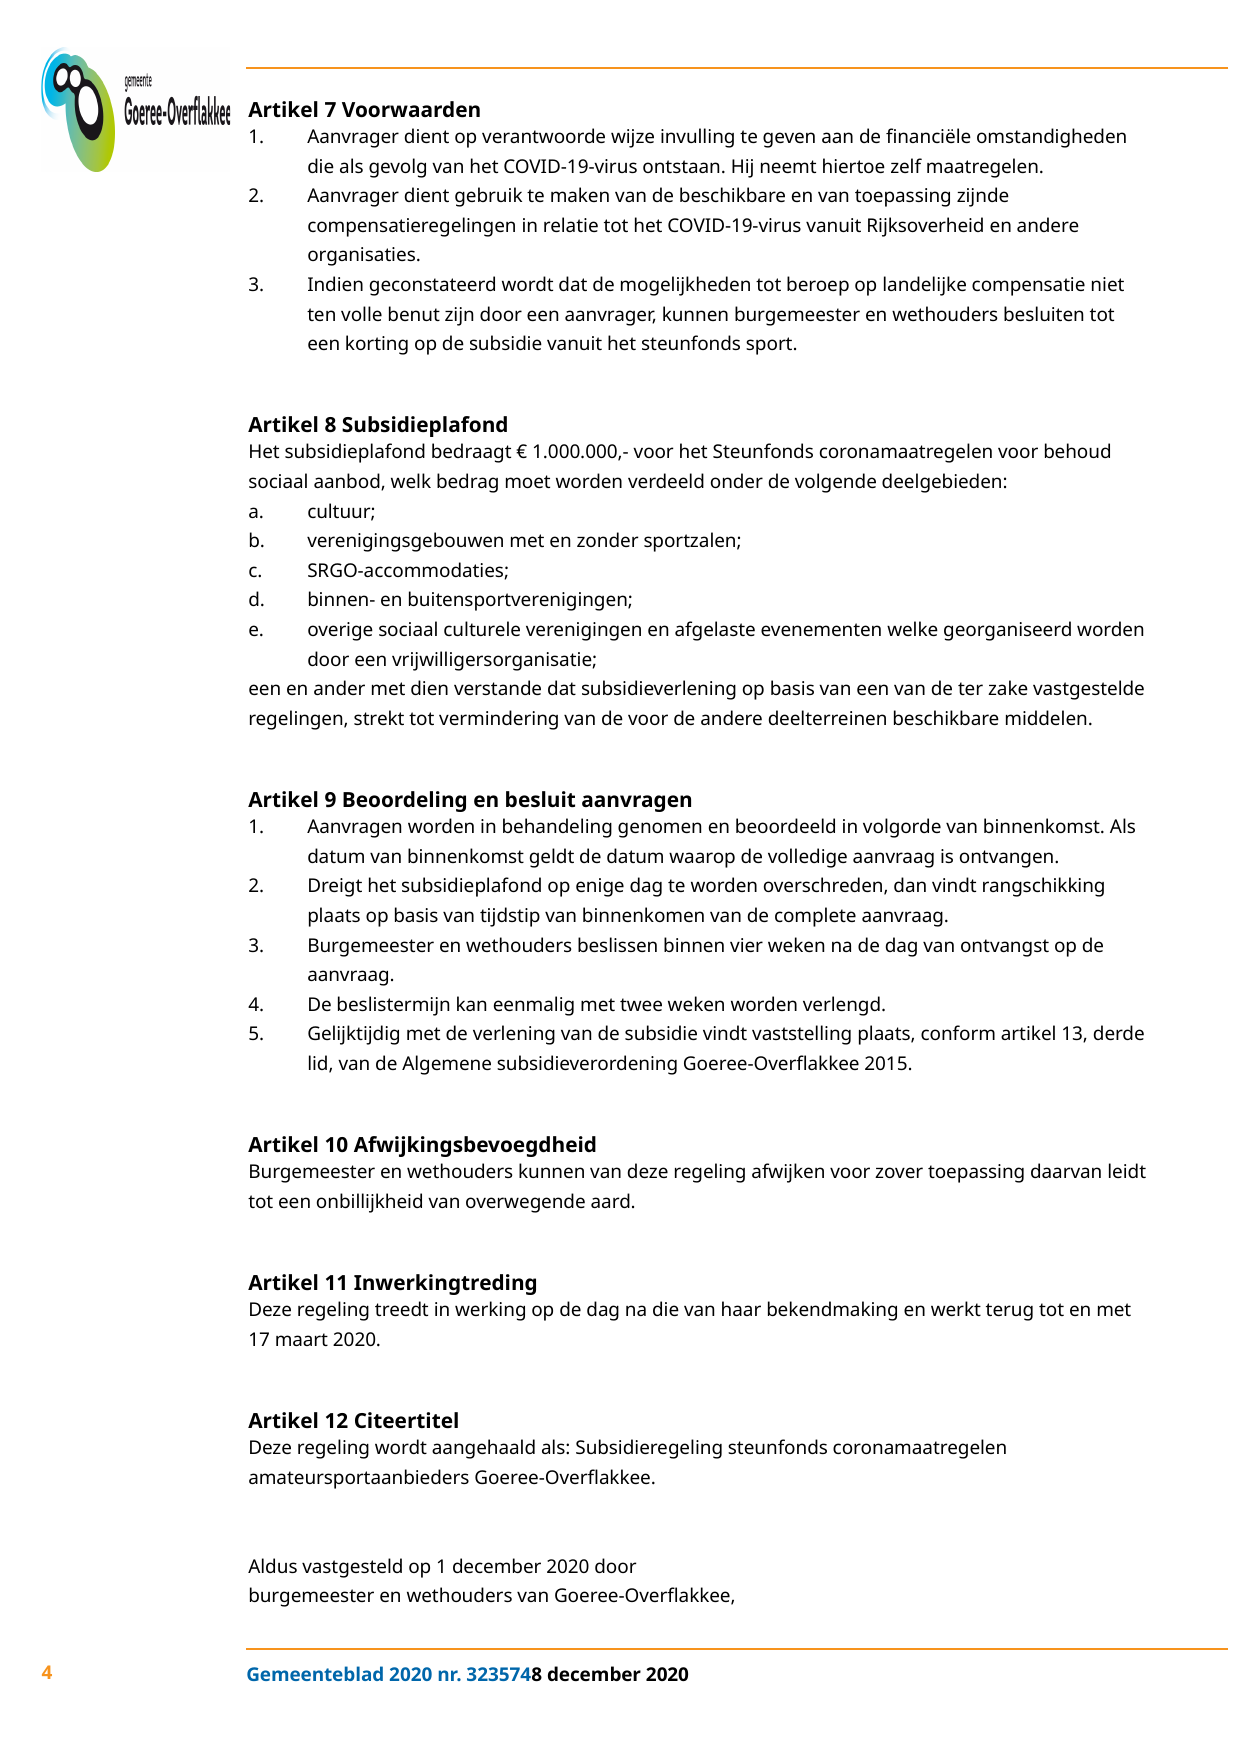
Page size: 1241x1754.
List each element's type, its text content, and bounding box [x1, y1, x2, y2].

list cultuur; [248, 498, 1152, 524]
text Deze regeling treedt in werking op de dag na die van haar bekendmaking en werkt terug tot en met 17 maart 2020. [248, 1297, 1152, 1352]
text Artikel 10 Afwijkingsbevoegdheid [248, 1130, 1152, 1158]
list Dreigt het subsidieplafond op enige dag te worden overschreden, dan vindt rangschikking plaats op basis van tijdstip van binnenkomen van de complete aanvraag. [248, 873, 1152, 928]
text Artikel 8 Subsidieplafond [248, 410, 1152, 439]
list Aanvrager dient op verantwoorde wijze invulling te geven aan de financiële omstandigheden die als gevolg van het COVID-19-virus ontstaan. Hij neemt hiertoe zelf maatregelen. [248, 123, 1152, 178]
list Aanvragen worden in behandeling genomen en beoordeeld in volgorde van binnenkomst. Als datum van binnenkomst geldt de datum waarop de volledige aanvraag is ontvangen. [248, 813, 1152, 869]
text Artikel 7 Voorwaarden [248, 95, 1152, 123]
text Deze regeling wordt aangehaald als: Subsidieregeling steunfonds coronamaatregelen amateursportaanbieders Goeree-Overflakkee. [248, 1434, 1152, 1490]
list Burgemeester en wethouders beslissen binnen vier weken na de dag van ontvangst op de aanvraag. [248, 932, 1152, 987]
text Burgemeester en wethouders kunnen van deze regeling afwijken voor zover toepassing daarvan leidt tot een onbillijkheid van overwegende aard. [248, 1158, 1152, 1214]
text Het subsidieplafond bedraagt € 1.000.000,- voor het Steunfonds coronamaatregelen voor behoud sociaal aanbod, welk bedrag moet worden verdeeld onder de volgende deelgebieden: [248, 439, 1152, 494]
list Gelijktijdig met de verlening van de subsidie vindt vaststelling plaats, conform artikel 13, derde lid, van de Algemene subsidieverordening Goeree-Overflakkee 2015. [248, 1021, 1152, 1076]
list overige sociaal culturele verenigingen en afgelaste evenementen welke georganiseerd worden door een vrijwilligersorganisatie; [248, 616, 1152, 672]
list verenigingsgebouwen met en zonder sportzalen; [248, 527, 1152, 553]
list binnen- en buitensportverenigingen; [248, 587, 1152, 612]
text een en ander met dien verstande dat subsidieverlening op basis van een van de ter zake vastgestelde regelingen, strekt tot vermindering van de voor de andere deelterreinen beschikbare middelen. [248, 675, 1152, 731]
text Artikel 11 Inwerkingtreding [248, 1268, 1152, 1297]
picture [41, 47, 231, 172]
list De beslistermijn kan eenmalig met twee weken worden verlengd. [248, 991, 1152, 1017]
list Indien geconstateerd wordt dat de mogelijkheden tot beroep op landelijke compensatie niet ten volle benut zijn door een aanvrager, kunnen burgemeester en wethouders besluiten tot een korting op de subsidie vanuit het steunfonds sport. [248, 271, 1152, 356]
text Artikel 12 Citeertitel [248, 1406, 1152, 1434]
text Aldus vastgesteld op 1 december 2020 door [248, 1553, 1152, 1579]
text burgemeester en wethouders van Goeree-Overflakkee, [248, 1582, 1152, 1608]
list SRGO-accommodaties; [248, 557, 1152, 583]
text Artikel 9 Beoordeling en besluit aanvragen [248, 785, 1152, 813]
list Aanvrager dient gebruik te maken van de beschikbare en van toepassing zijnde compensatieregelingen in relatie tot het COVID-19-virus vanuit Rijksoverheid en andere organisaties. [248, 182, 1152, 267]
